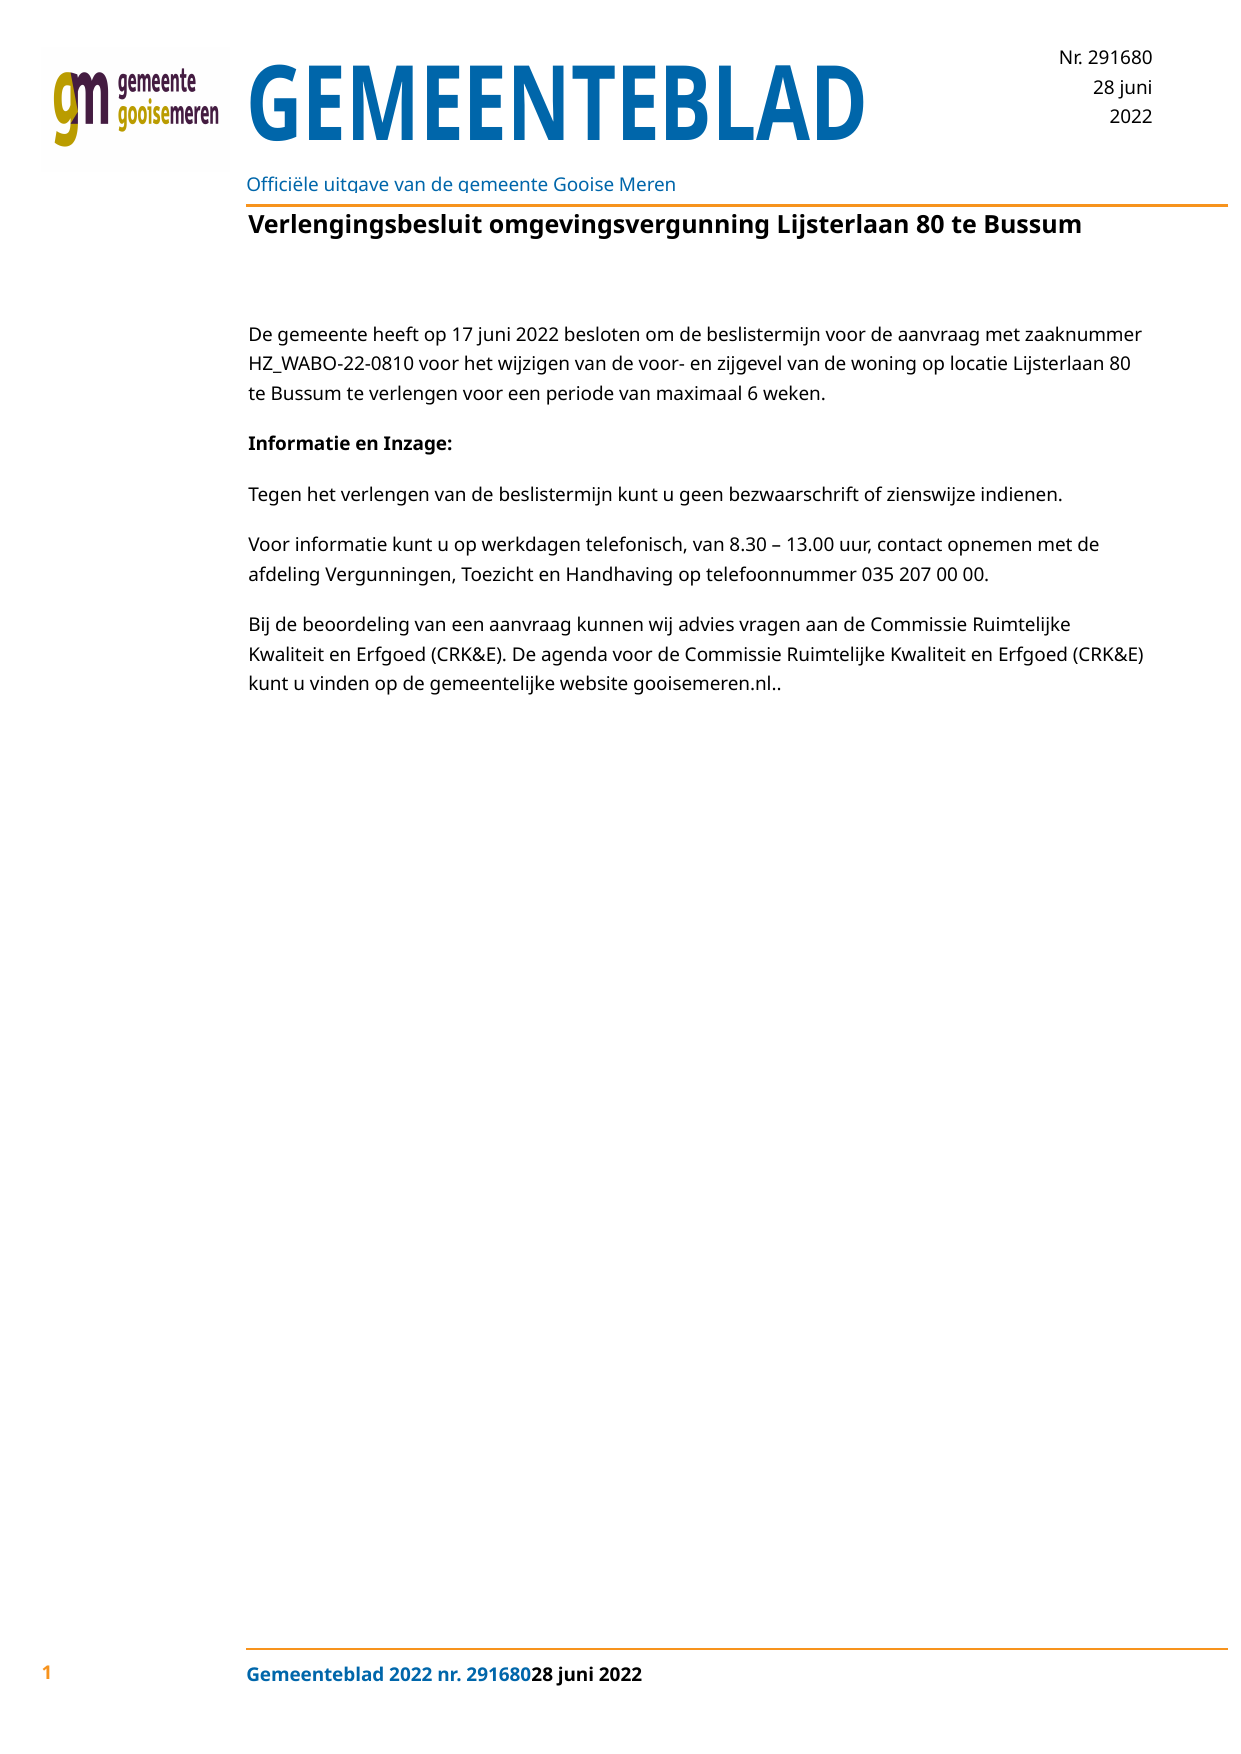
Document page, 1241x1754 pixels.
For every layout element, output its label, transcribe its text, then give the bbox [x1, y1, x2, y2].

text Bij de beoordeling van een aanvraag kunnen wij advies vragen aan de Commissie Ruimtelijke Kwaliteit en Erfgoed (CRK&E). De agenda voor de Commissie Ruimtelijke Kwaliteit en Erfgoed (CRK&E) kunt u vinden op de gemeentelijke website gooisemeren.nl.. [248, 611, 1152, 696]
text Voor informatie kunt u op werkdagen telefonisch, van 8.30 – 13.00 uur, contact opnemen met de afdeling Vergunningen, Toezicht en Handhaving op telefoonnummer 035 207 00 00. [248, 531, 1152, 586]
picture [41, 47, 231, 172]
text Informatie en Inzage: [248, 430, 1152, 456]
text Verlengingsbesluit omgevingsvergunning Lijsterlaan 80 te Bussum [248, 207, 1152, 241]
text Tegen het verlengen van de beslistermijn kunt u geen bezwaarschrift of zienswijze indienen. [248, 481, 1152, 506]
text De gemeente heeft op 17 juni 2022 besloten om de beslistermijn voor de aanvraag met zaaknummer HZ_WABO-22-0810 voor het wijzigen van de voor- en zijgevel van de woning op locatie Lijsterlaan 80 te Bussum te verlengen voor een periode van maximaal 6 weken. [248, 321, 1152, 406]
